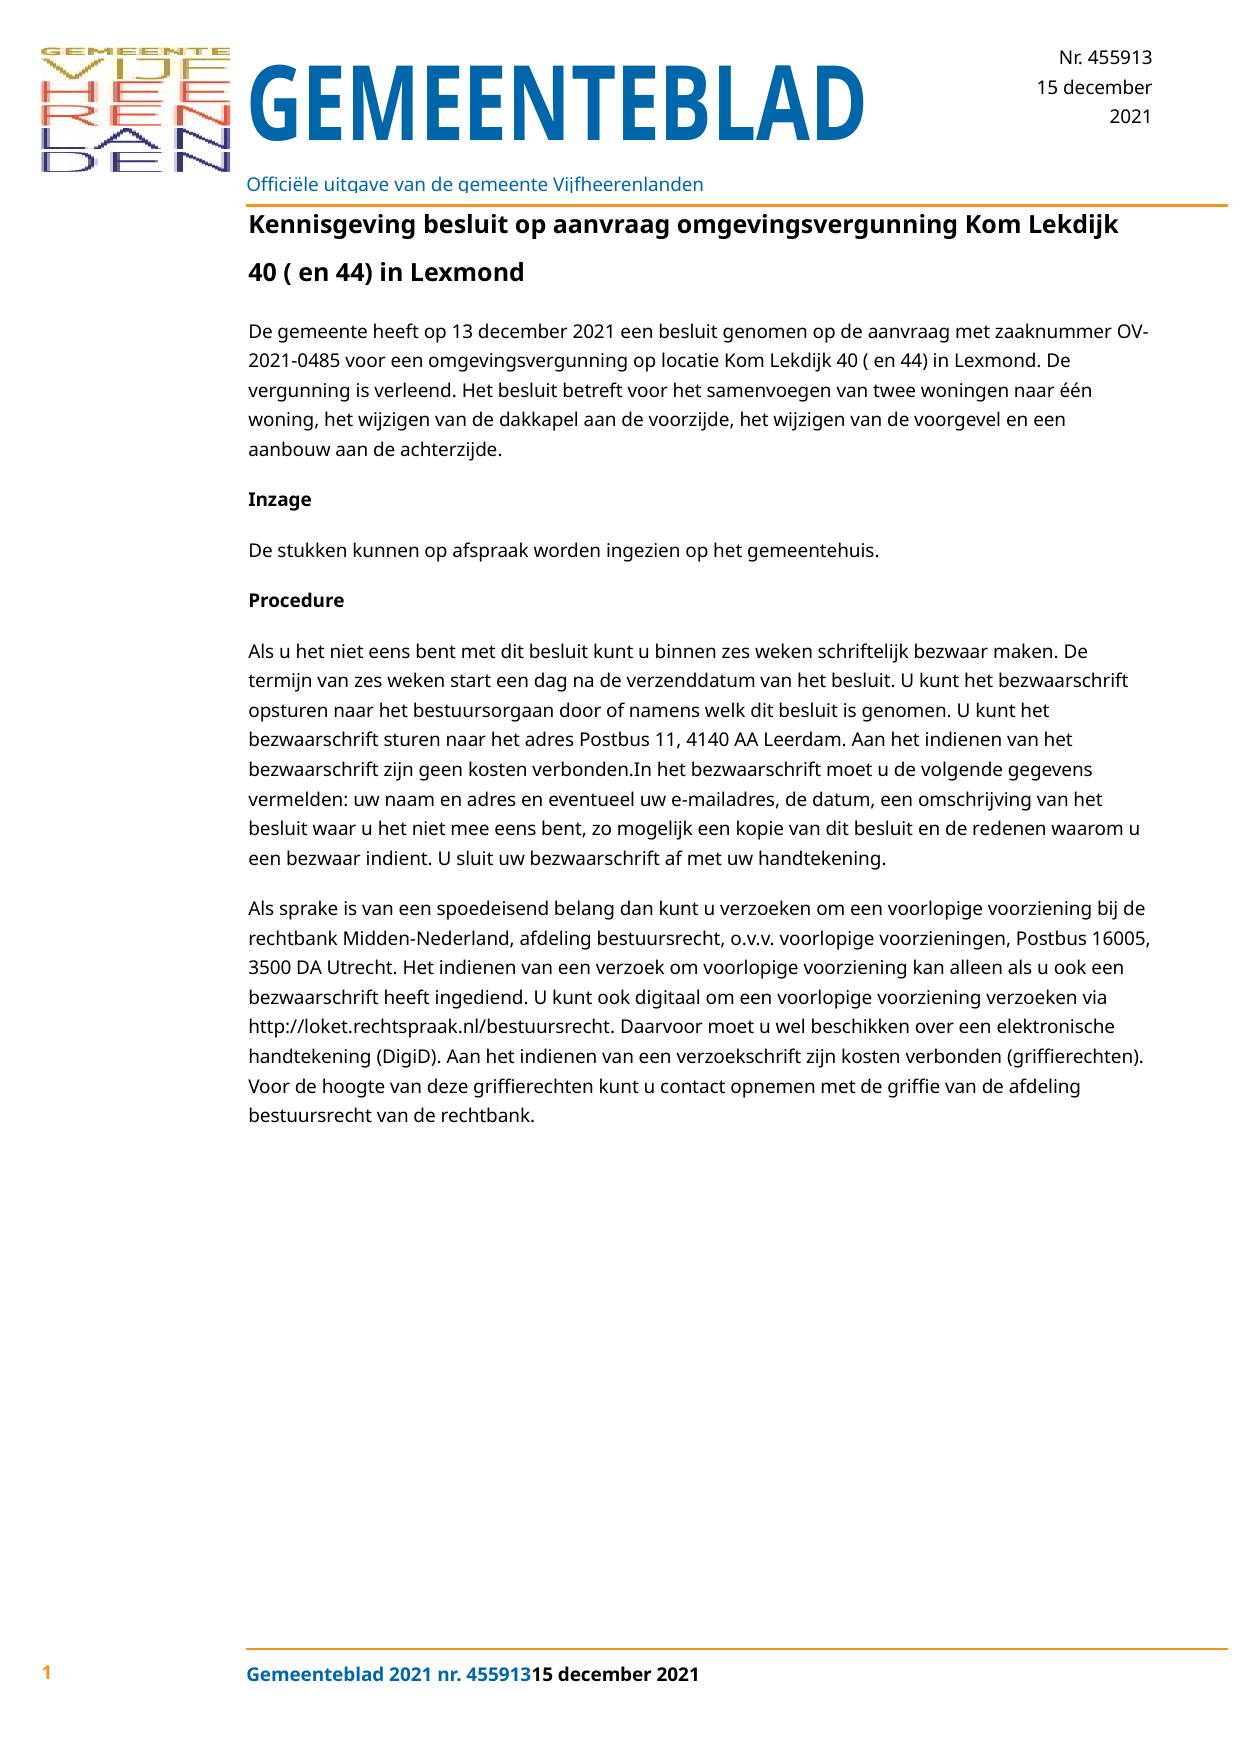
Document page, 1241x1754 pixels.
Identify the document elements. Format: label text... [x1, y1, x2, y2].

text De stukken kunnen op afspraak worden ingezien op het gemeentehuis. [248, 537, 1152, 563]
text Kennisgeving besluit op aanvraag omgevingsvergunning Kom Lekdijk 40 ( en 44) in Lexmond [248, 207, 1152, 288]
text Als u het niet eens bent met dit besluit kunt u binnen zes weken schriftelijk bezwaar maken. De termijn van zes weken start een dag na de verzenddatum van het besluit. U kunt het bezwaarschrift opsturen naar het bestuursorgaan door of namens welk dit besluit is genomen. U kunt het bezwaarschrift sturen naar het adres Postbus 11, 4140 AA Leerdam. Aan het indienen van het bezwaarschrift zijn geen kosten verbonden.In het bezwaarschrift moet u de volgende gegevens vermelden: uw naam en adres en eventueel uw e-mailadres, de datum, een omschrijving van het besluit waar u het niet mee eens bent, zo mogelijk een kopie van dit besluit en de redenen waarom u een bezwaar indient. U sluit uw bezwaarschrift af met uw handtekening. [248, 638, 1152, 871]
text Inzage [248, 487, 1152, 512]
text Procedure [248, 587, 1152, 613]
picture [41, 47, 231, 172]
text De gemeente heeft op 13 december 2021 een besluit genomen op de aanvraag met zaaknummer OV-2021-0485 voor een omgevingsvergunning op locatie Kom Lekdijk 40 ( en 44) in Lexmond. De vergunning is verleend. Het besluit betreft voor het samenvoegen van twee woningen naar één woning, het wijzigen van de dakkapel aan de voorzijde, het wijzigen van de voorgevel en een aanbouw aan de achterzijde. [248, 318, 1152, 462]
text Als sprake is van een spoedeisend belang dan kunt u verzoeken om een voorlopige voorziening bij de rechtbank Midden-Nederland, afdeling bestuursrecht, o.v.v. voorlopige voorzieningen, Postbus 16005, 3500 DA Utrecht. Het indienen van een verzoek om voorlopige voorziening kan alleen als u ook een bezwaarschrift heeft ingediend. U kunt ook digitaal om een voorlopige voorziening verzoeken via http://loket.rechtspraak.nl/bestuursrecht. Daarvoor moet u wel beschikken over een elektronische handtekening (DigiD). Aan het indienen van een verzoekschrift zijn kosten verbonden (griffierechten). Voor de hoogte van deze griffierechten kunt u contact opnemen met de griffie van de afdeling bestuursrecht van de rechtbank. [248, 895, 1152, 1128]
